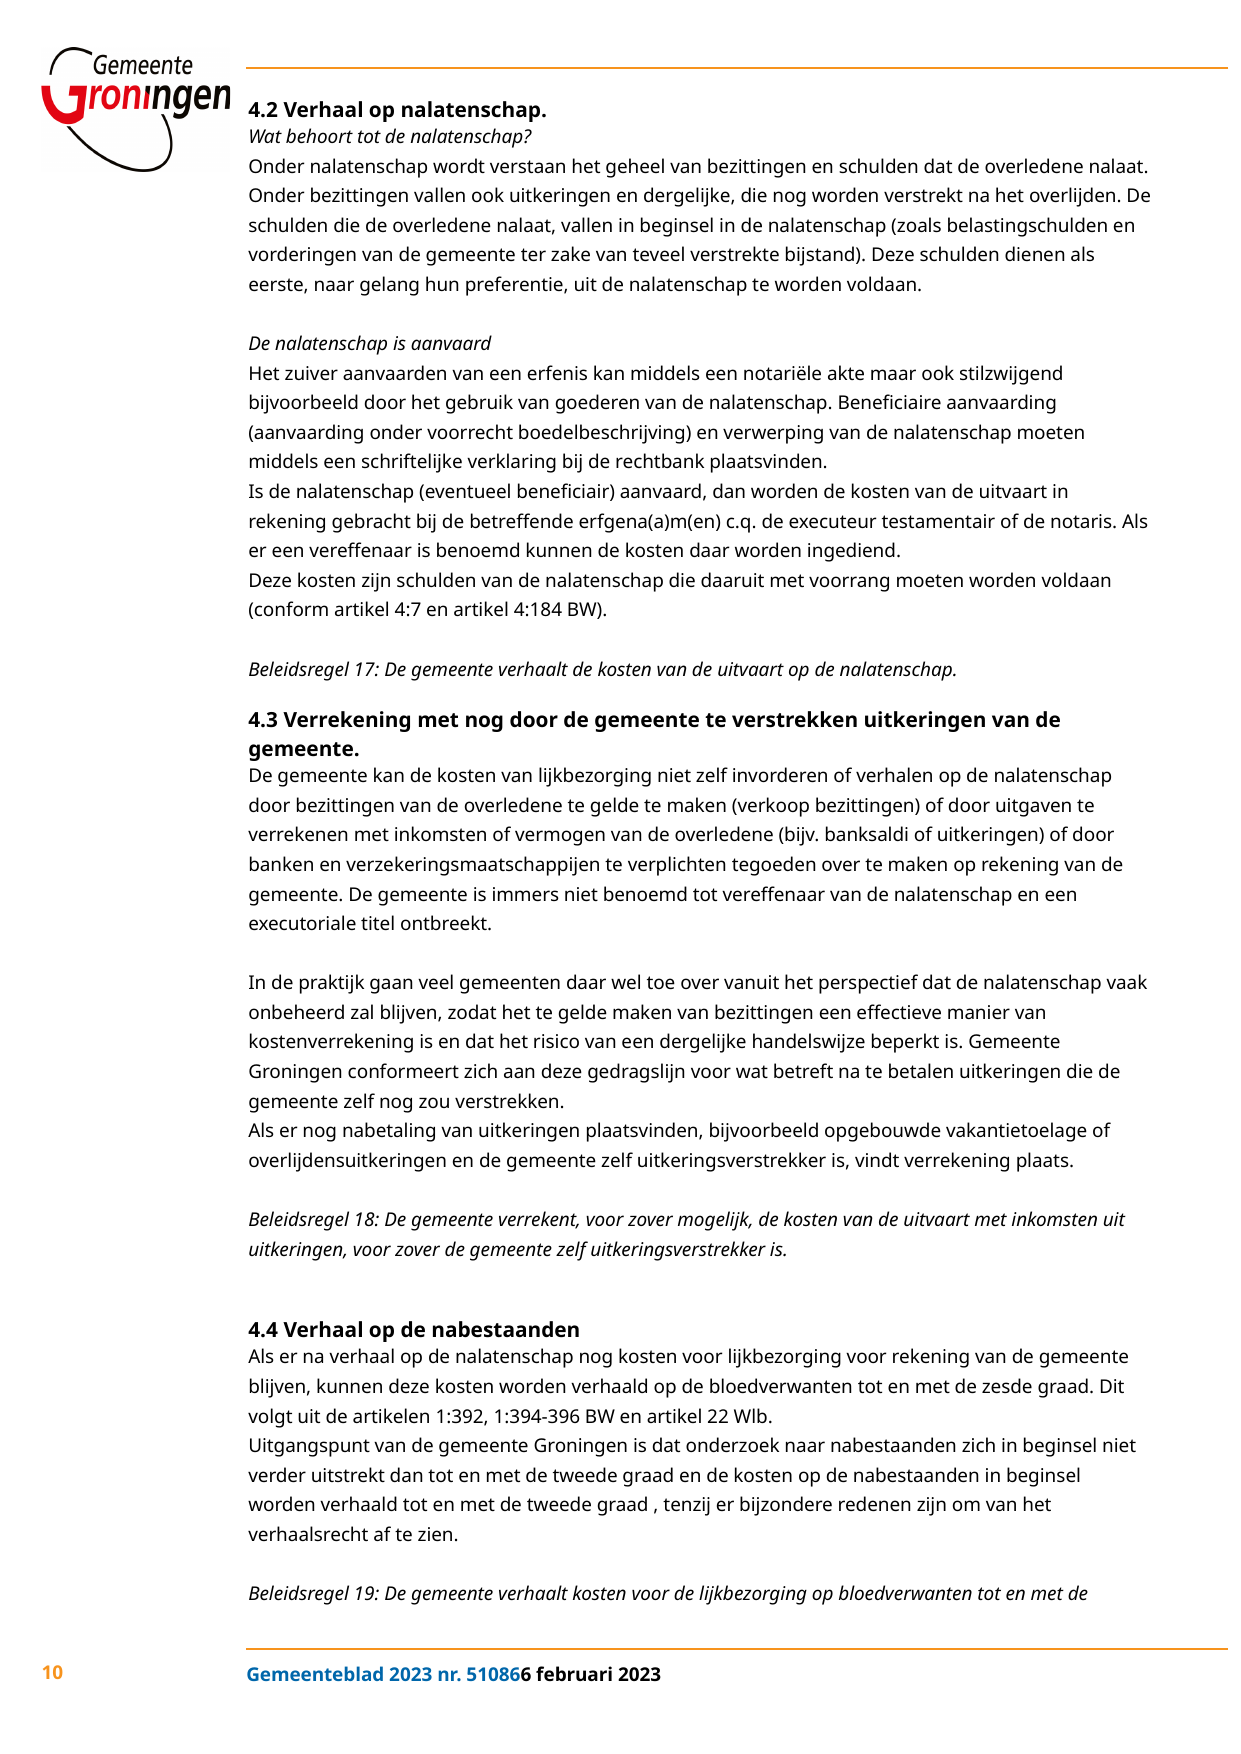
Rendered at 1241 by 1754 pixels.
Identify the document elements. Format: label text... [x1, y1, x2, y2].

table_header Beleidsregel 18: De gemeente verrekent, voor zover mogelijk, de kosten van de uitvaart met inkomsten uit uitkeringen, voor zover de gemeente zelf uitkeringsverstrekker is. [248, 1206, 1152, 1262]
text Onder nalatenschap wordt verstaan het geheel van bezittingen en schulden dat de overledene nalaat. Onder bezittingen vallen ook uitkeringen en dergelijke, die nog worden verstrekt na het overlijden. De schulden die de overledene nalaat, vallen in beginsel in de nalatenschap (zoals belastingschulden en vorderingen van de gemeente ter zake van teveel verstrekte bijstand). Deze schulden dienen als eerste, naar gelang hun preferentie, uit de nalatenschap te worden voldaan. [248, 153, 1152, 297]
text 4.3 Verrekening met nog door de gemeente te verstrekken uitkeringen van de gemeente. [248, 706, 1152, 762]
text Als er nog nabetaling van uitkeringen plaatsvinden, bijvoorbeeld opgebouwde vakantietoelage of overlijdensuitkeringen en de gemeente zelf uitkeringsverstrekker is, vindt verrekening plaats. [248, 1117, 1152, 1173]
text Het zuiver aanvaarden van een erfenis kan middels een notariële akte maar ook stilzwijgend bijvoorbeeld door het gebruik van goederen van de nalatenschap. Beneficiaire aanvaarding (aanvaarding onder voorrecht boedelbeschrijving) en verwerping van de nalatenschap moeten middels een schriftelijke verklaring bij de rechtbank plaatsvinden. [248, 360, 1152, 474]
text De gemeente kan de kosten van lijkbezorging niet zelf invorderen of verhalen op de nalatenschap door bezittingen van de overledene te gelde te maken (verkoop bezittingen) of door uitgaven te verrekenen met inkomsten of vermogen van de overledene (bijv. banksaldi of uitkeringen) of door banken en verzekeringsmaatschappijen te verplichten tegoeden over te maken op rekening van de gemeente. De gemeente is immers niet benoemd tot vereffenaar van de nalatenschap en een executoriale titel ontbreekt. [248, 762, 1152, 936]
text Is de nalatenschap (eventueel beneficiair) aanvaard, dan worden de kosten van de uitvaart in rekening gebracht bij de betreffende erfgena(a)m(en) c.q. de executeur testamentair of de notaris. Als er een vereffenaar is benoemd kunnen de kosten daar worden ingediend. [248, 478, 1152, 563]
text Uitgangspunt van de gemeente Groningen is dat onderzoek naar nabestaanden zich in beginsel niet verder uitstrekt dan tot en met de tweede graad en de kosten op de nabestaanden in beginsel worden verhaald tot en met de tweede graad , tenzij er bijzondere redenen zijn om van het verhaalsrecht af te zien. [248, 1432, 1152, 1547]
text De nalatenschap is aanvaard [248, 330, 1152, 356]
text Als er na verhaal op de nalatenschap nog kosten voor lijkbezorging voor rekening van de gemeente blijven, kunnen deze kosten worden verhaald op de bloedverwanten tot en met de zesde graad. Dit volgt uit de artikelen 1:392, 1:394-396 BW en artikel 22 Wlb. [248, 1344, 1152, 1429]
text Deze kosten zijn schulden van de nalatenschap die daaruit met voorrang moeten worden voldaan (conform artikel 4:7 en artikel 4:184 BW). [248, 567, 1152, 622]
table_header Beleidsregel 19: De gemeente verhaalt kosten voor de lijkbezorging op bloedverwanten tot en met de [248, 1581, 1152, 1606]
table_header Beleidsregel 17: De gemeente verhaalt de kosten van de uitvaart op de nalatenschap. [248, 656, 1152, 682]
text 4.4 Verhaal op de nabestaanden [248, 1315, 1152, 1344]
picture [41, 47, 231, 172]
text In de praktijk gaan veel gemeenten daar wel toe over vanuit het perspectief dat de nalatenschap vaak onbeheerd zal blijven, zodat het te gelde maken van bezittingen een effectieve manier van kostenverrekening is en dat het risico van een dergelijke handelswijze beperkt is. Gemeente Groningen conformeert zich aan deze gedragslijn voor wat betreft na te betalen uitkeringen die de gemeente zelf nog zou verstrekken. [248, 969, 1152, 1114]
text Wat behoort tot de nalatenschap? [248, 123, 1152, 149]
text 4.2 Verhaal op nalatenschap. [248, 95, 1152, 123]
